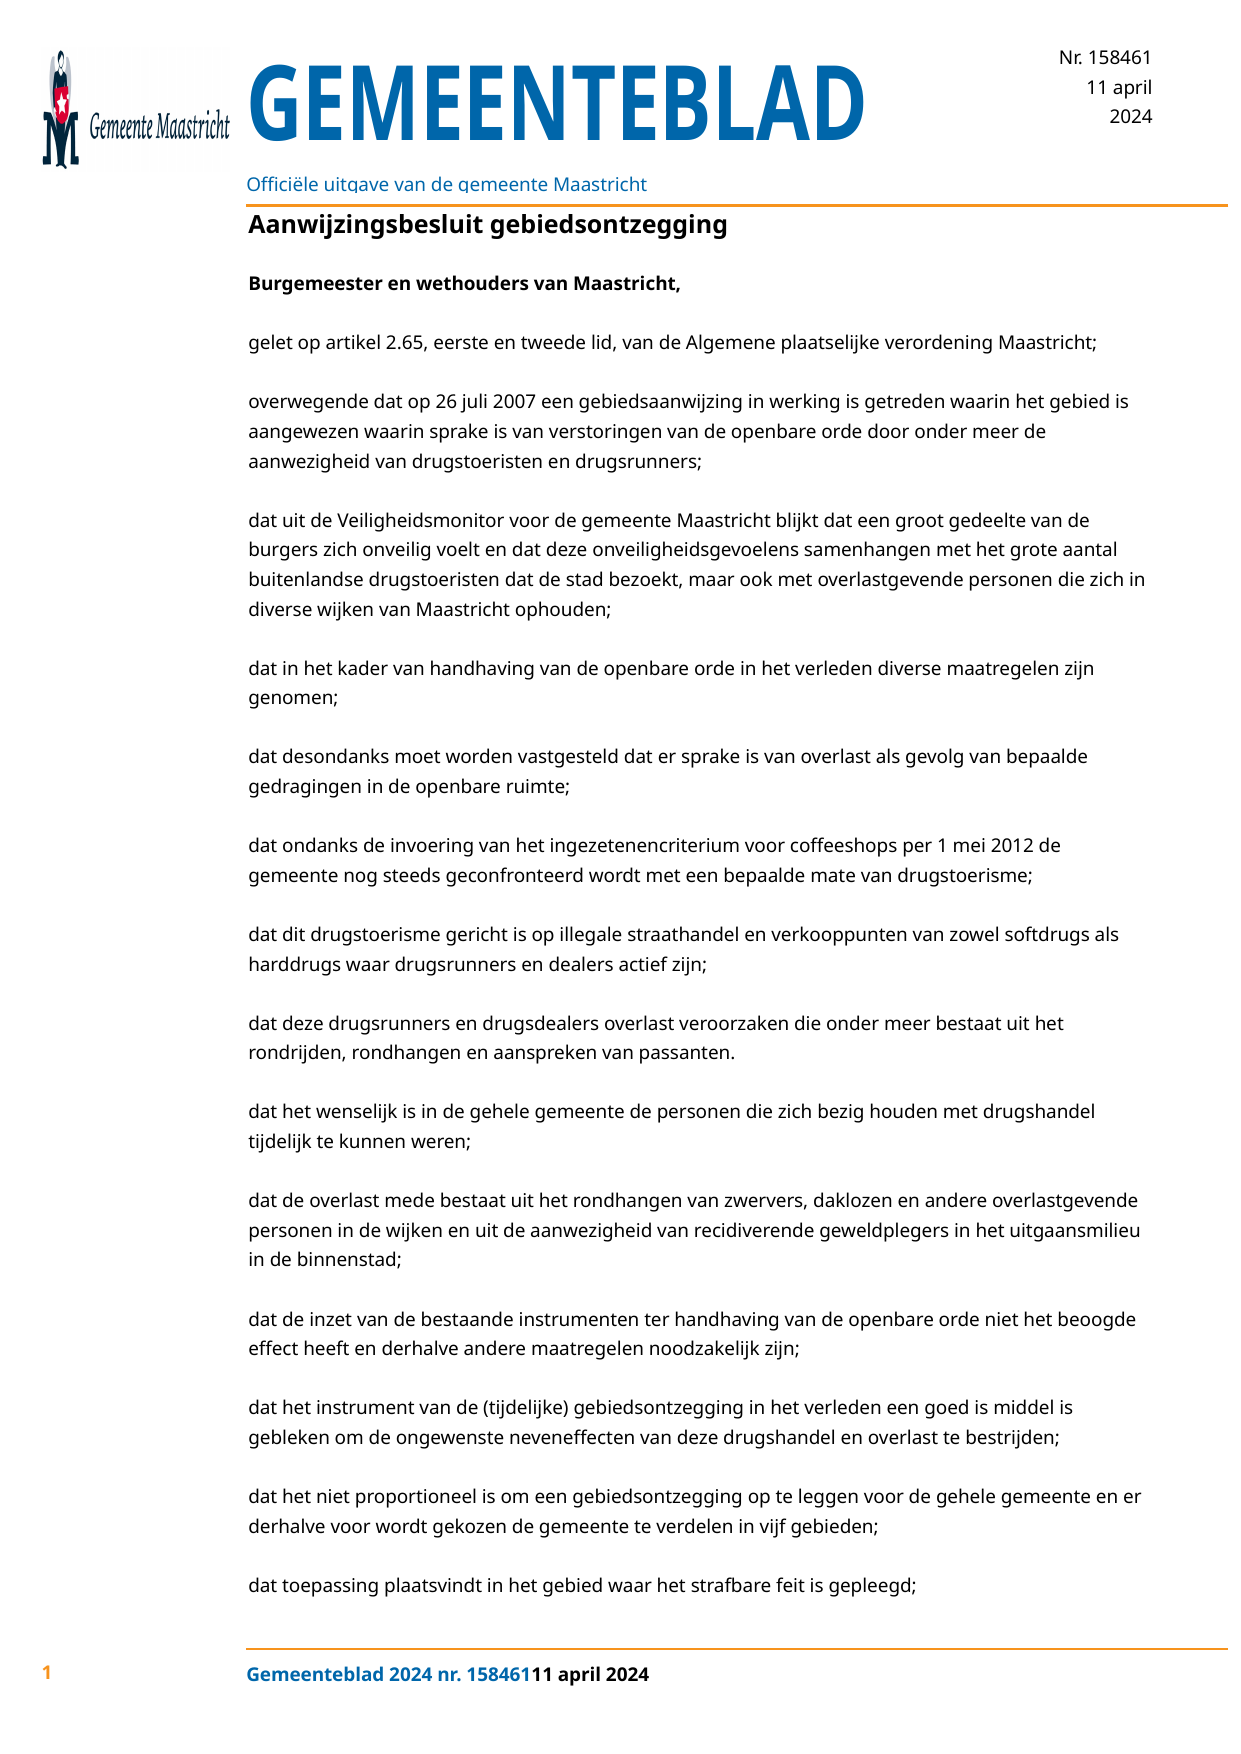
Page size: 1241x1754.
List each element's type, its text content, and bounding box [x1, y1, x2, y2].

text dat het niet proportioneel is om een gebiedsontzegging op te leggen voor de gehele gemeente en er derhalve voor wordt gekozen de gemeente te verdelen in vijf gebieden; [248, 1483, 1152, 1538]
text dat toepassing plaatsvindt in het gebied waar het strafbare feit is gepleegd; [248, 1572, 1152, 1598]
text Burgemeester en wethouders van Maastricht, [248, 270, 1152, 296]
text dat het wenselijk is in de gehele gemeente de personen die zich bezig houden met drugshandel tijdelijk te kunnen weren; [248, 1099, 1152, 1154]
text dat de overlast mede bestaat uit het rondhangen van zwervers, daklozen en andere overlastgevende personen in de wijken en uit de aanwezigheid van recidiverende geweldplegers in het uitgaansmilieu in de binnenstad; [248, 1187, 1152, 1272]
text gelet op artikel 2.65, eerste en tweede lid, van de Algemene plaatselijke verordening Maastricht; [248, 329, 1152, 355]
text Aanwijzingsbesluit gebiedsontzegging [248, 207, 1152, 241]
picture [41, 47, 231, 172]
text dat dit drugstoerisme gericht is op illegale straathandel en verkooppunten van zowel softdrugs als harddrugs waar drugsrunners en dealers actief zijn; [248, 921, 1152, 976]
text dat ondanks de invoering van het ingezetenencriterium voor coffeeshops per 1 mei 2012 de gemeente nog steeds geconfronteerd wordt met een bepaalde mate van drugstoerisme; [248, 832, 1152, 888]
text dat de inzet van de bestaande instrumenten ter handhaving van de openbare orde niet het beoogde effect heeft en derhalve andere maatregelen noodzakelijk zijn; [248, 1306, 1152, 1361]
text dat desondanks moet worden vastgesteld dat er sprake is van overlast als gevolg van bepaalde gedragingen in de openbare ruimte; [248, 744, 1152, 799]
text dat het instrument van de (tijdelijke) gebiedsontzegging in het verleden een goed is middel is gebleken om de ongewenste neveneffecten van deze drugshandel en overlast te bestrijden; [248, 1394, 1152, 1450]
text dat uit de Veiligheidsmonitor voor de gemeente Maastricht blijkt dat een groot gedeelte van de burgers zich onveilig voelt en dat deze onveiligheidsgevoelens samenhangen met het grote aantal buitenlandse drugstoeristen dat de stad bezoekt, maar ook met overlastgevende personen die zich in diverse wijken van Maastricht ophouden; [248, 507, 1152, 621]
text overwegende dat op 26 juli 2007 een gebiedsaanwijzing in werking is getreden waarin het gebied is aangewezen waarin sprake is van verstoringen van de openbare orde door onder meer de aanwezigheid van drugstoeristen en drugsrunners; [248, 389, 1152, 473]
text dat in het kader van handhaving van de openbare orde in het verleden diverse maatregelen zijn genomen; [248, 655, 1152, 710]
text dat deze drugsrunners en drugsdealers overlast veroorzaken die onder meer bestaat uit het rondrijden, rondhangen en aanspreken van passanten. [248, 1010, 1152, 1065]
